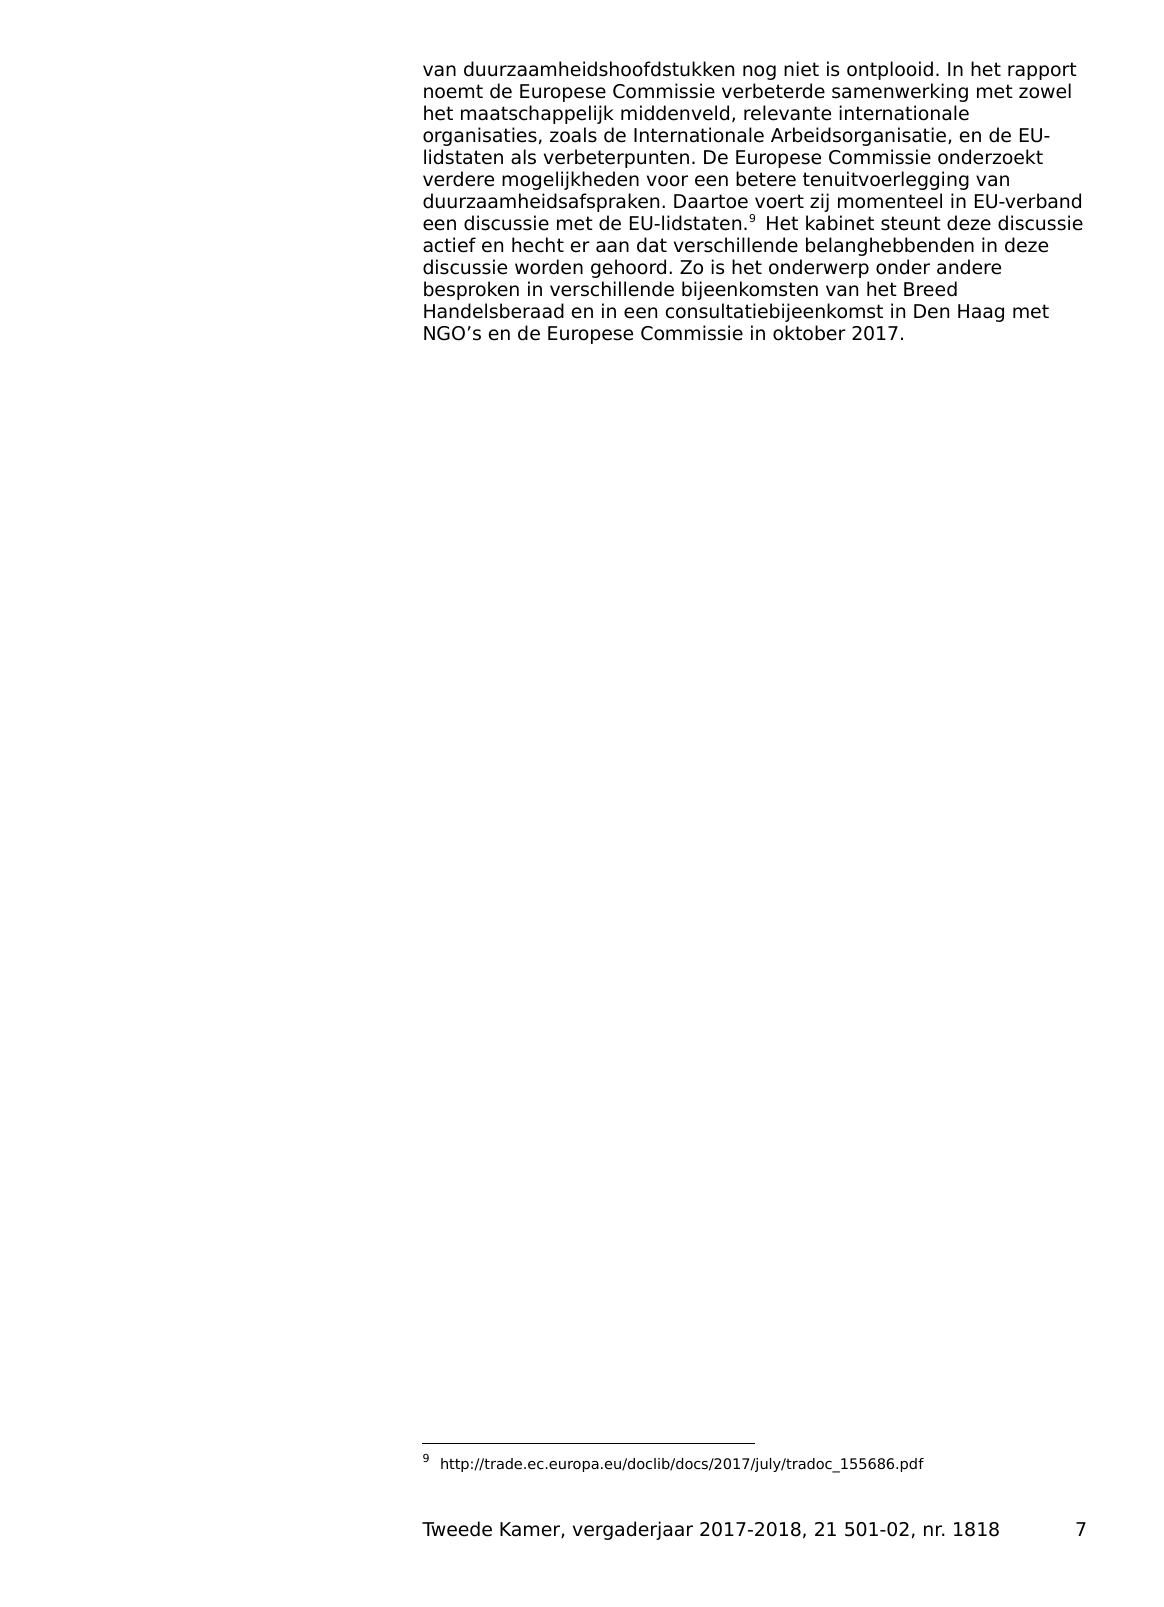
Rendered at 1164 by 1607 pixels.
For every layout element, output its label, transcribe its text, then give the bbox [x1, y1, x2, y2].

text van duurzaamheidshoofdstukken nog niet is ontplooid. In het rapport noemt de Europese Commissie verbeterde samenwerking met zowel het maatschappelijk middenveld, relevante internationale organisaties, zoals de Internationale Arbeidsorganisatie, en de EU-lidstaten als verbeterpunten. De Europese Commissie onderzoekt verdere mogelijkheden voor een betere tenuitvoerlegging van duurzaamheidsafspraken. Daartoe voert zij momenteel in EU-verband een discussie met de EU-lidstaten. Het kabinet steunt deze discussie actief en hecht er aan dat verschillende belanghebbenden in deze discussie worden gehoord. Zo is het onderwerp onder andere besproken in verschillende bijeenkomsten van het Breed Handelsberaad en in een consultatiebijeenkomst in Den Haag met NGO’s en de Europese Commissie in oktober 2017. [422, 59, 1087, 345]
text http://trade.ec.europa.eu/doclib/docs/2017/july/tradoc_155686.pdf [422, 1452, 1087, 1474]
